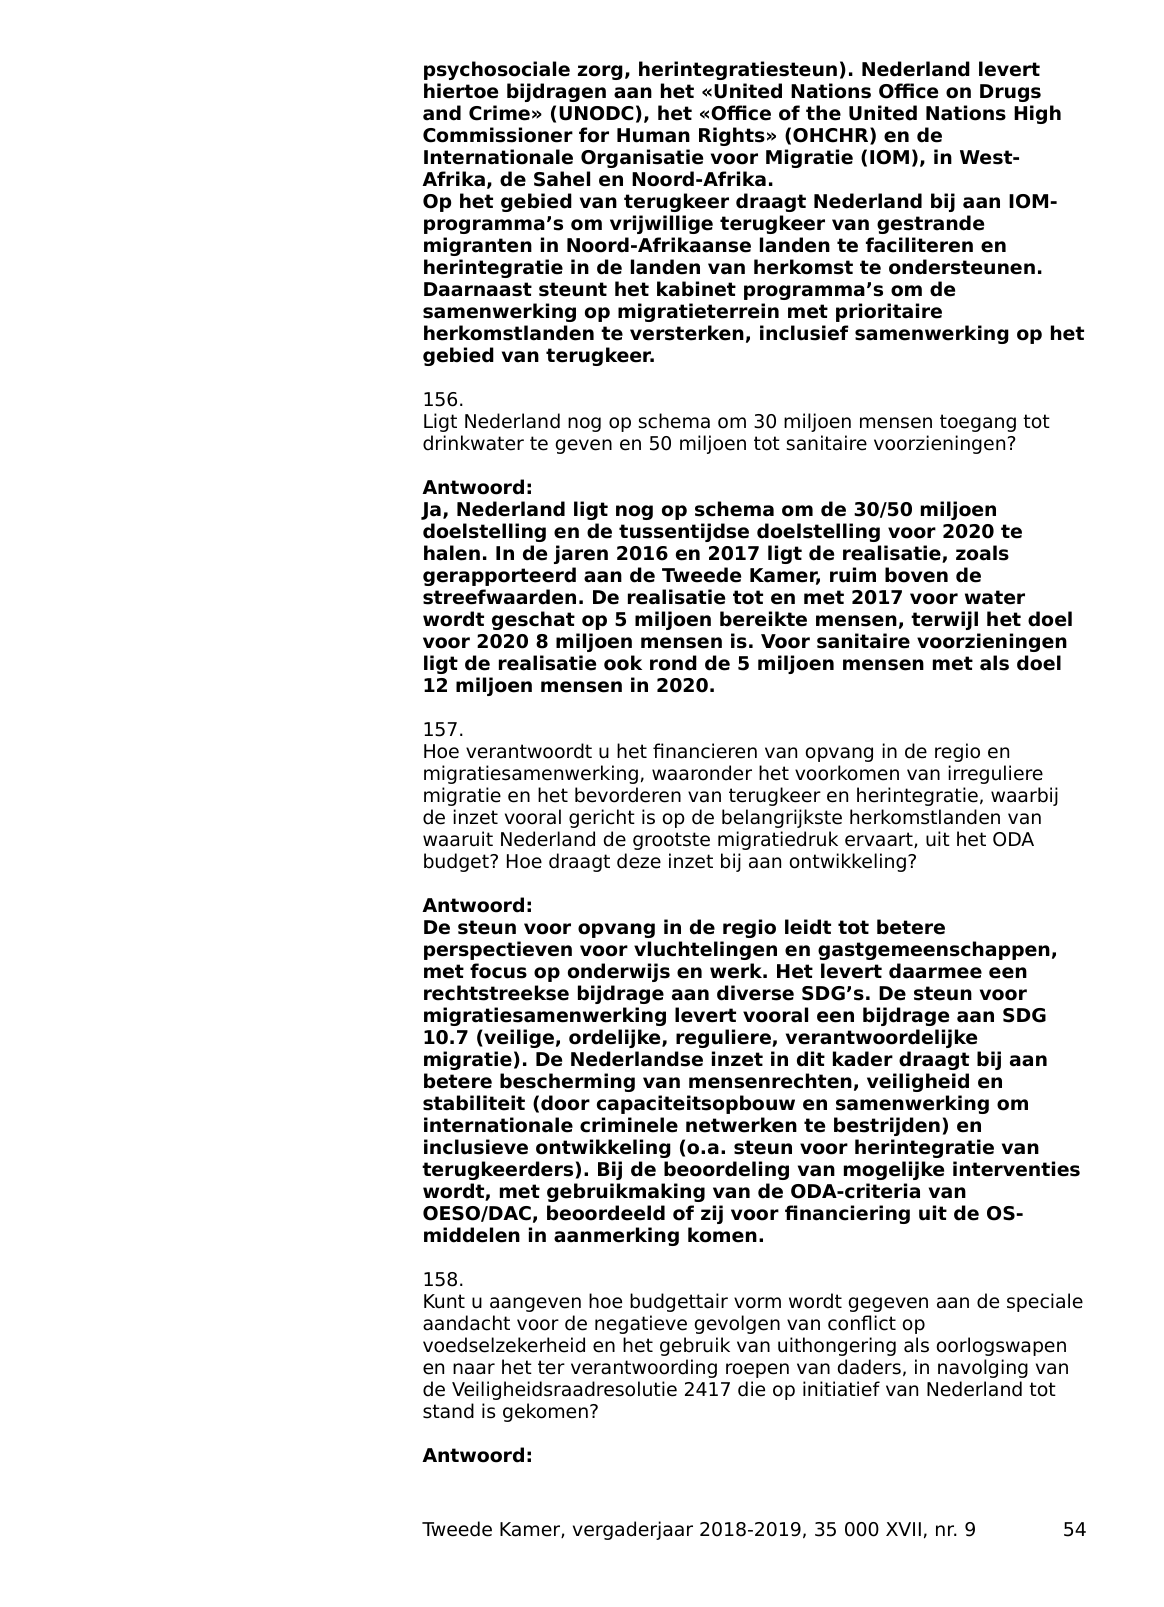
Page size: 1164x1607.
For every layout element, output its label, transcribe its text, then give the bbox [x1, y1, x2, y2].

text Antwoord: [422, 1445, 1087, 1467]
text De steun voor opvang in de regio leidt tot betere perspectieven voor vluchtelingen en gastgemeenschappen, met focus op onderwijs en werk. Het levert daarmee een rechtstreekse bijdrage aan diverse SDG’s. De steun voor migratiesamenwerking levert vooral een bijdrage aan SDG 10.7 (veilige, ordelijke, reguliere, verantwoordelijke migratie). De Nederlandse inzet in dit kader draagt bij aan betere bescherming van mensenrechten, veiligheid en stabiliteit (door capaciteitsopbouw en samenwerking om internationale criminele netwerken te bestrijden) en inclusieve ontwikkeling (o.a. steun voor herintegratie van terugkeerders). Bij de beoordeling van mogelijke interventies wordt, met gebruikmaking van de ODA-criteria van OESO/DAC, beoordeeld of zij voor financiering uit de OS-middelen in aanmerking komen. [422, 917, 1087, 1247]
text Ligt Nederland nog op schema om 30 miljoen mensen toegang tot drinkwater te geven en 50 miljoen tot sanitaire voorzieningen? [422, 411, 1087, 455]
text 156. [422, 389, 1087, 411]
text Hoe verantwoordt u het financieren van opvang in de regio en migratiesamenwerking, waaronder het voorkomen van irreguliere migratie en het bevorderen van terugkeer en herintegratie, waarbij de inzet vooral gericht is op de belangrijkste herkomstlanden van waaruit Nederland de grootste migratiedruk ervaart, uit het ODA budget? Hoe draagt deze inzet bij aan ontwikkeling? [422, 741, 1087, 873]
text Antwoord: [422, 477, 1087, 499]
text psychosociale zorg, herintegratiesteun). Nederland levert hiertoe bijdragen aan het «United Nations Office on Drugs and Crime» (UNODC), het «Office of the United Nations High Commissioner for Human Rights» (OHCHR) en de Internationale Organisatie voor Migratie (IOM), in West-Afrika, de Sahel en Noord-Afrika. [422, 59, 1087, 191]
text 158. [422, 1269, 1087, 1291]
text Ja, Nederland ligt nog op schema om de 30/50 miljoen doelstelling en de tussentijdse doelstelling voor 2020 te halen. In de jaren 2016 en 2017 ligt de realisatie, zoals gerapporteerd aan de Tweede Kamer, ruim boven de streefwaarden. De realisatie tot en met 2017 voor water wordt geschat op 5 miljoen bereikte mensen, terwijl het doel voor 2020 8 miljoen mensen is. Voor sanitaire voorzieningen ligt de realisatie ook rond de 5 miljoen mensen met als doel 12 miljoen mensen in 2020. [422, 499, 1087, 697]
text Kunt u aangeven hoe budgettair vorm wordt gegeven aan de speciale aandacht voor de negatieve gevolgen van conflict op voedselzekerheid en het gebruik van uithongering als oorlogswapen en naar het ter verantwoording roepen van daders, in navolging van de Veiligheidsraadresolutie 2417 die op initiatief van Nederland tot stand is gekomen? [422, 1291, 1087, 1423]
text Antwoord: [422, 895, 1087, 917]
text 157. [422, 719, 1087, 741]
text Op het gebied van terugkeer draagt Nederland bij aan IOM-programma’s om vrijwillige terugkeer van gestrande migranten in Noord-Afrikaanse landen te faciliteren en herintegratie in de landen van herkomst te ondersteunen. Daarnaast steunt het kabinet programma’s om de samenwerking op migratieterrein met prioritaire herkomstlanden te versterken, inclusief samenwerking op het gebied van terugkeer. [422, 191, 1087, 367]
